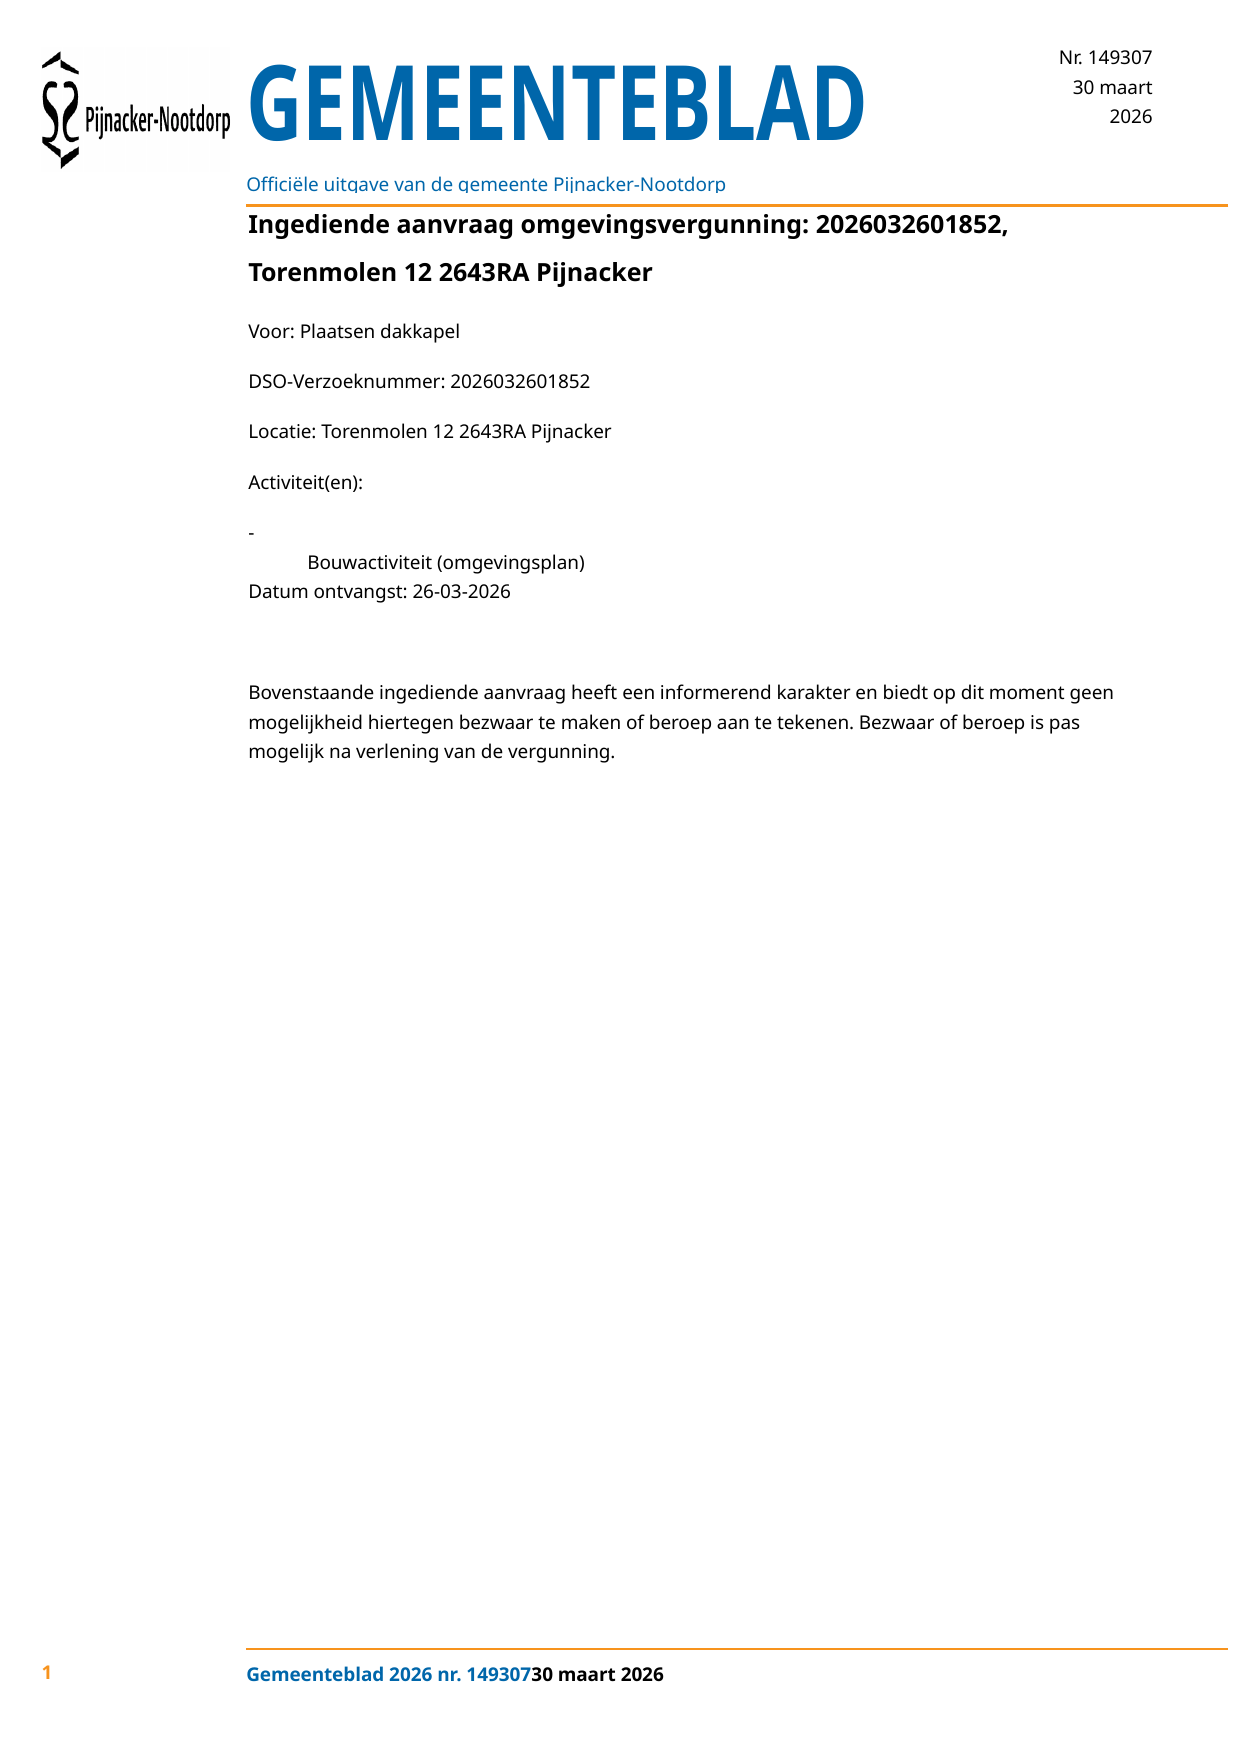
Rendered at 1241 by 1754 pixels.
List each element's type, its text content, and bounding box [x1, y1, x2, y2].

list Bouwactiviteit (omgevingsplan) [248, 549, 1152, 575]
picture [41, 47, 231, 172]
text Bovenstaande ingediende aanvraag heeft een informerend karakter en biedt op dit moment geen mogelijkheid hiertegen bezwaar te maken of beroep aan te tekenen. Bezwaar of beroep is pas mogelijk na verlening van de vergunning. [248, 679, 1152, 764]
text Voor: Plaatsen dakkapel [248, 318, 1152, 344]
text Locatie: Torenmolen 12 2643RA Pijnacker [248, 419, 1152, 444]
text DSO-Verzoeknummer: 2026032601852 [248, 368, 1152, 394]
text Activiteit(en): [248, 469, 1152, 495]
text Ingediende aanvraag omgevingsvergunning: 2026032601852, Torenmolen 12 2643RA Pijnacker [248, 207, 1152, 288]
text Datum ontvangst: 26-03-2026 [248, 579, 1152, 604]
